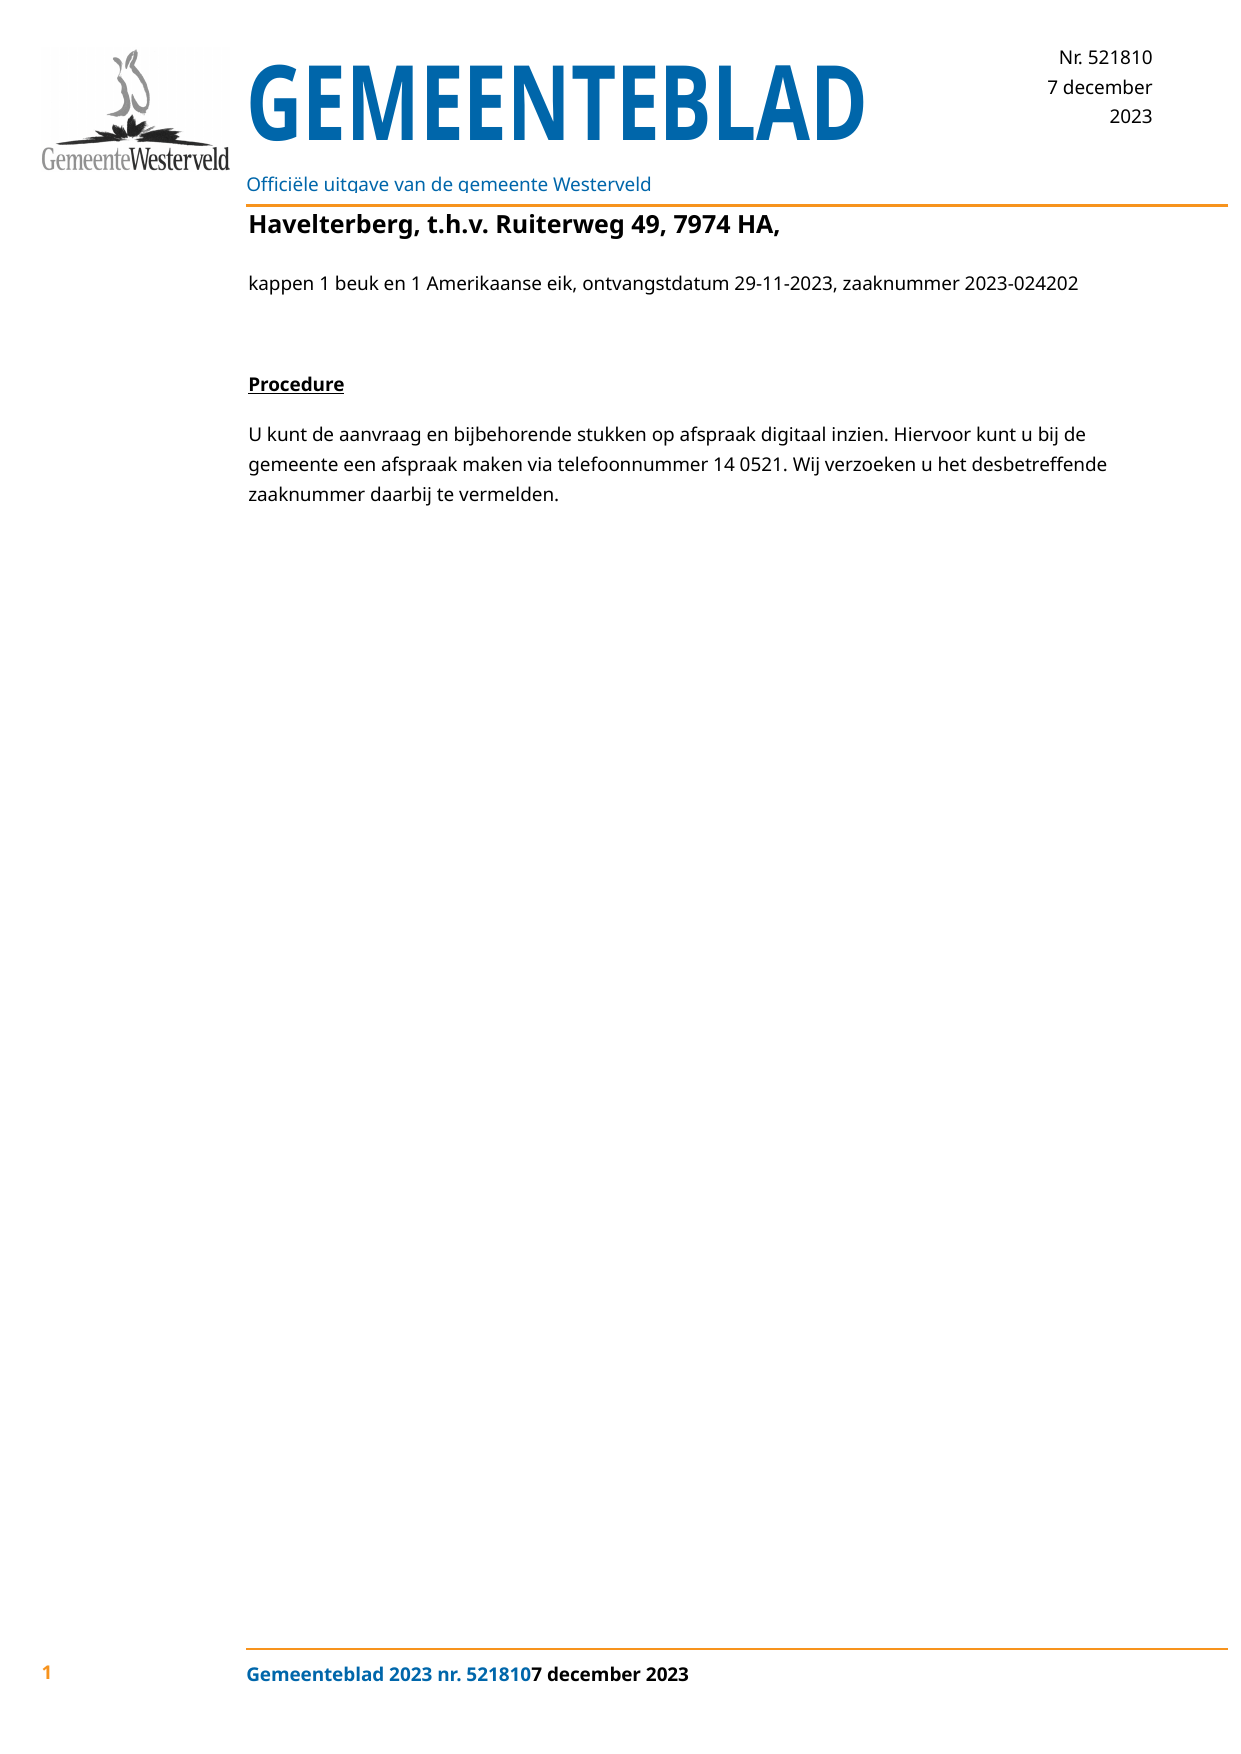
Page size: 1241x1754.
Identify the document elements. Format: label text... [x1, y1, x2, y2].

picture [41, 47, 231, 172]
text U kunt de aanvraag en bijbehorende stukken op afspraak digitaal inzien. Hiervoor kunt u bij de gemeente een afspraak maken via telefoonnummer 14 0521. Wij verzoeken u het desbetreffende zaaknummer daarbij te vermelden. [248, 422, 1152, 506]
text kappen 1 beuk en 1 Amerikaanse eik, ontvangstdatum 29-11-2023, zaaknummer 2023-024202 [248, 270, 1152, 296]
text Procedure [248, 371, 1152, 397]
text Havelterberg, t.h.v. Ruiterweg 49, 7974 HA, [248, 207, 1152, 241]
